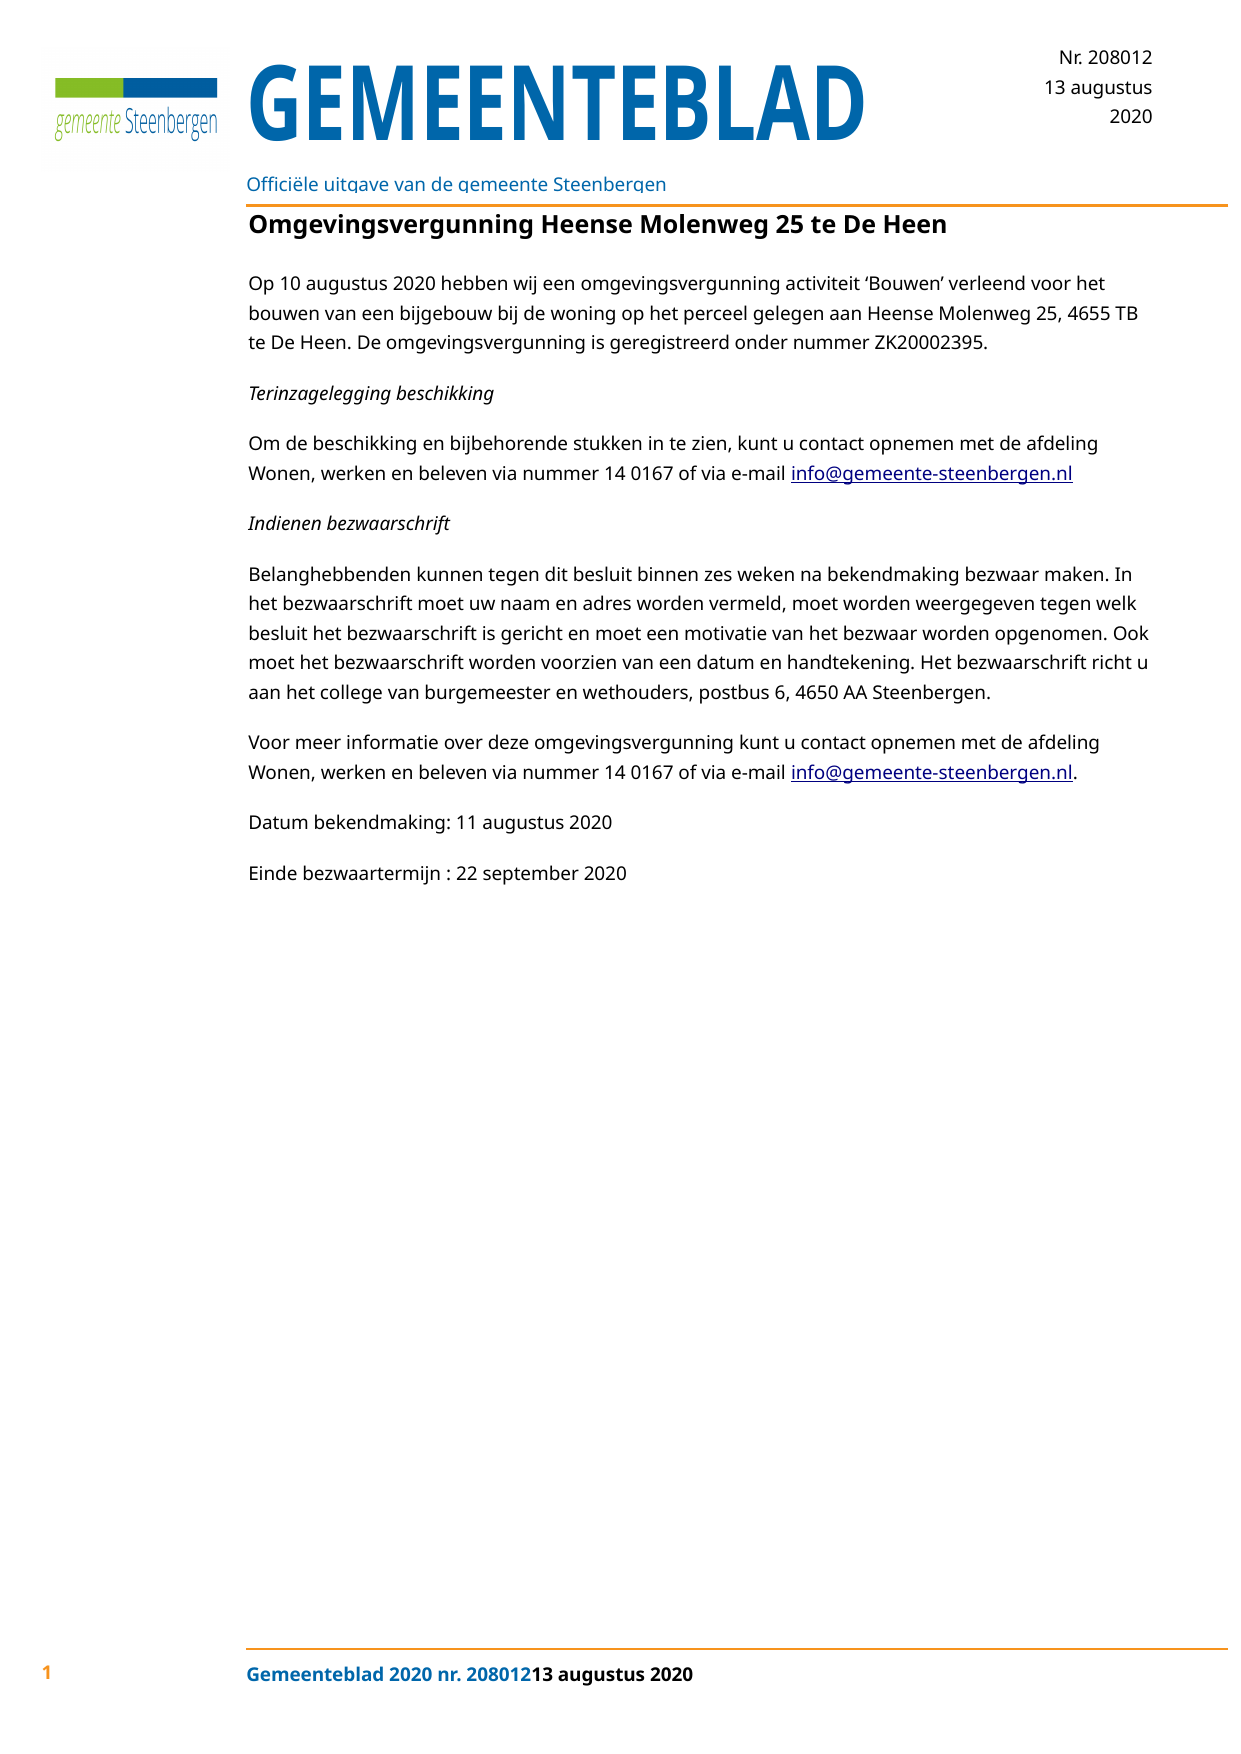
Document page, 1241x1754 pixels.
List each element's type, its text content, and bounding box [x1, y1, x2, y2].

text Om de beschikking en bijbehorende stukken in te zien, kunt u contact opnemen met de afdeling Wonen, werken en beleven via nummer 14 0167 of via e-mail info@gemeente-steenbergen.nl [248, 430, 1152, 486]
text Einde bezwaartermijn : 22 september 2020 [248, 860, 1152, 886]
text Belanghebbenden kunnen tegen dit besluit binnen zes weken na bekendmaking bezwaar maken. In het bezwaarschrift moet uw naam en adres worden vermeld, moet worden weergegeven tegen welk besluit het bezwaarschrift is gericht en moet een motivatie van het bezwaar worden opgenomen. Ook moet het bezwaarschrift worden voorzien van een datum en handtekening. Het bezwaarschrift richt u aan het college van burgemeester en wethouders, postbus 6, 4650 AA Steenbergen. [248, 561, 1152, 705]
text Omgevingsvergunning Heense Molenweg 25 te De Heen [248, 207, 1152, 241]
text Terinzagelegging beschikking [248, 380, 1152, 406]
text Datum bekendmaking: 11 augustus 2020 [248, 809, 1152, 835]
text Indienen bezwaarschrift [248, 510, 1152, 536]
text Voor meer informatie over deze omgevingsvergunning kunt u contact opnemen met de afdeling Wonen, werken en beleven via nummer 14 0167 of via e-mail info@gemeente-steenbergen.nl. [248, 729, 1152, 785]
text Op 10 augustus 2020 hebben wij een omgevingsvergunning activiteit ‘Bouwen’ verleend voor het bouwen van een bijgebouw bij de woning op het perceel gelegen aan Heense Molenweg 25, 4655 TB te De Heen. De omgevingsvergunning is geregistreerd onder nummer ZK20002395. [248, 270, 1152, 355]
picture [41, 47, 231, 172]
